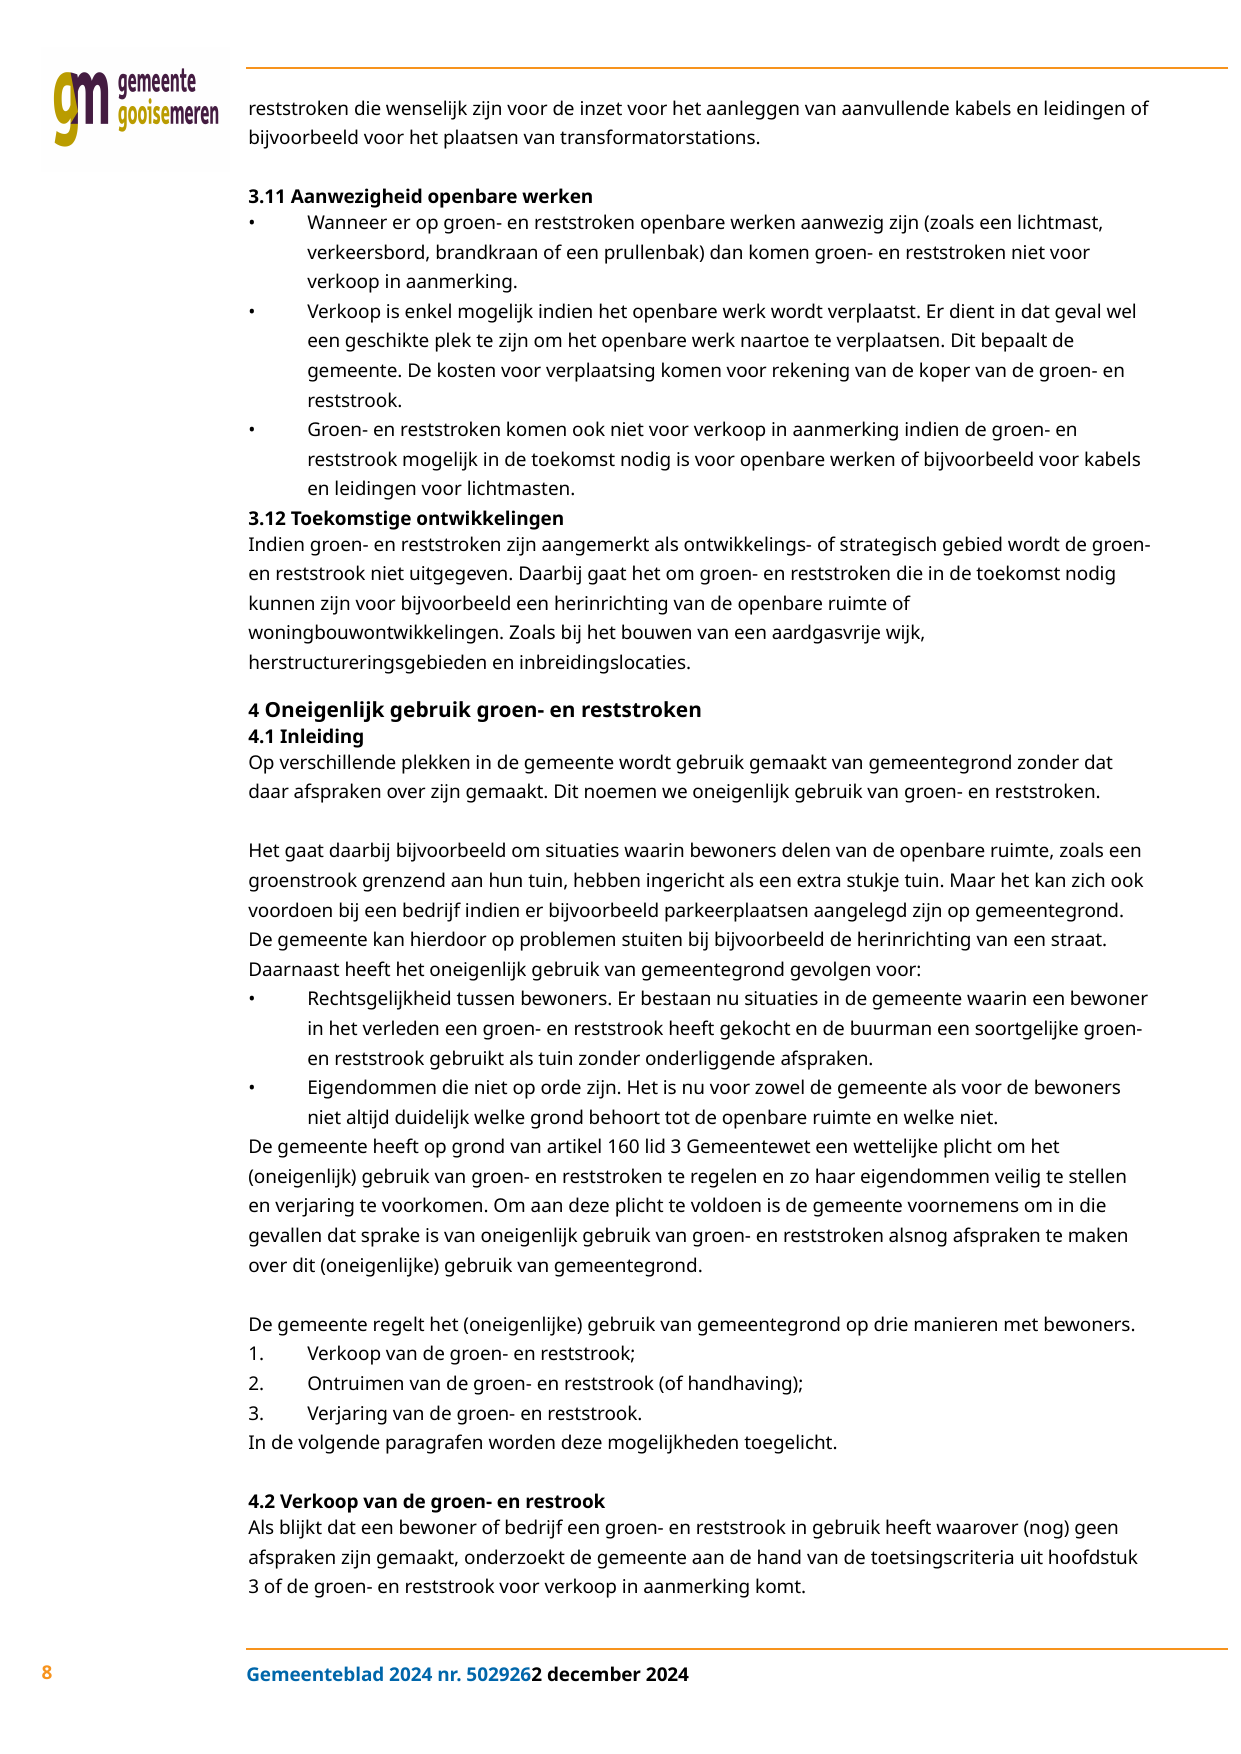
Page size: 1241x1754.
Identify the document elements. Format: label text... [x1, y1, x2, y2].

text Als blijkt dat een bewoner of bedrijf een groen- en reststrook in gebruik heeft waarover (nog) geen afspraken zijn gemaakt, onderzoekt de gemeente aan de hand van de toetsingscriteria uit hoofdstuk 3 of de groen- en reststrook voor verkoop in aanmerking komt. [248, 1514, 1152, 1599]
list Verkoop is enkel mogelijk indien het openbare werk wordt verplaatst. Er dient in dat geval wel een geschikte plek te zijn om het openbare werk naartoe te verplaatsen. Dit bepaalt de gemeente. De kosten voor verplaatsing komen voor rekening van de koper van de groen- en reststrook. [248, 298, 1152, 412]
text Op verschillende plekken in de gemeente wordt gebruik gemaakt van gemeentegrond zonder dat daar afspraken over zijn gemaakt. Dit noemen we oneigenlijk gebruik van groen- en reststroken. [248, 749, 1152, 804]
list Rechtsgelijkheid tussen bewoners. Er bestaan nu situaties in de gemeente waarin een bewoner in het verleden een groen- en reststrook heeft gekocht en de buurman een soortgelijke groen- en reststrook gebruikt als tuin zonder onderliggende afspraken. [248, 986, 1152, 1071]
text reststroken die wenselijk zijn voor de inzet voor het aanleggen van aanvullende kabels en leidingen of bijvoorbeeld voor het plaatsen van transformatorstations. [248, 95, 1152, 150]
text 4.1 Inleiding [248, 723, 1152, 749]
list Ontruimen van de groen- en reststrook (of handhaving); [248, 1370, 1152, 1396]
list Verjaring van de groen- en reststrook. [248, 1400, 1152, 1426]
text Indien groen- en reststroken zijn aangemerkt als ontwikkelings- of strategisch gebied wordt de groen- en reststrook niet uitgegeven. Daarbij gaat het om groen- en reststroken die in de toekomst nodig kunnen zijn voor bijvoorbeeld een herinrichting van de openbare ruimte of woningbouwontwikkelingen. Zoals bij het bouwen van een aardgasvrije wijk, herstructureringsgebieden en inbreidingslocaties. [248, 531, 1152, 675]
list Wanneer er op groen- en reststroken openbare werken aanwezig zijn (zoals een lichtmast, verkeersbord, brandkraan of een prullenbak) dan komen groen- en reststroken niet voor verkoop in aanmerking. [248, 209, 1152, 294]
text Het gaat daarbij bijvoorbeeld om situaties waarin bewoners delen van de openbare ruimte, zoals een groenstrook grenzend aan hun tuin, hebben ingericht als een extra stukje tuin. Maar het kan zich ook voordoen bij een bedrijf indien er bijvoorbeeld parkeerplaatsen aangelegd zijn op gemeentegrond. De gemeente kan hierdoor op problemen stuiten bij bijvoorbeeld de herinrichting van een straat. Daarnaast heeft het oneigenlijk gebruik van gemeentegrond gevolgen voor: [248, 838, 1152, 982]
text De gemeente regelt het (oneigenlijke) gebruik van gemeentegrond op drie manieren met bewoners. [248, 1311, 1152, 1337]
text 4 Oneigenlijk gebruik groen- en reststroken [248, 695, 1152, 723]
list Verkoop van de groen- en reststrook; [248, 1341, 1152, 1366]
text 4.2 Verkoop van de groen- en restrook [248, 1488, 1152, 1514]
picture [41, 47, 231, 172]
text De gemeente heeft op grond van artikel 160 lid 3 Gemeentewet een wettelijke plicht om het (oneigenlijk) gebruik van groen- en reststroken te regelen en zo haar eigendommen veilig te stellen en verjaring te voorkomen. Om aan deze plicht te voldoen is de gemeente voornemens om in die gevallen dat sprake is van oneigenlijk gebruik van groen- en reststroken alsnog afspraken te maken over dit (oneigenlijke) gebruik van gemeentegrond. [248, 1133, 1152, 1278]
text 3.12 Toekomstige ontwikkelingen [248, 505, 1152, 531]
text 3.11 Aanwezigheid openbare werken [248, 183, 1152, 209]
text In de volgende paragrafen worden deze mogelijkheden toegelicht. [248, 1429, 1152, 1455]
list Eigendommen die niet op orde zijn. Het is nu voor zowel de gemeente als voor de bewoners niet altijd duidelijk welke grond behoort tot de openbare ruimte en welke niet. [248, 1074, 1152, 1130]
list Groen- en reststroken komen ook niet voor verkoop in aanmerking indien de groen- en reststrook mogelijk in de toekomst nodig is voor openbare werken of bijvoorbeeld voor kabels en leidingen voor lichtmasten. [248, 416, 1152, 501]
